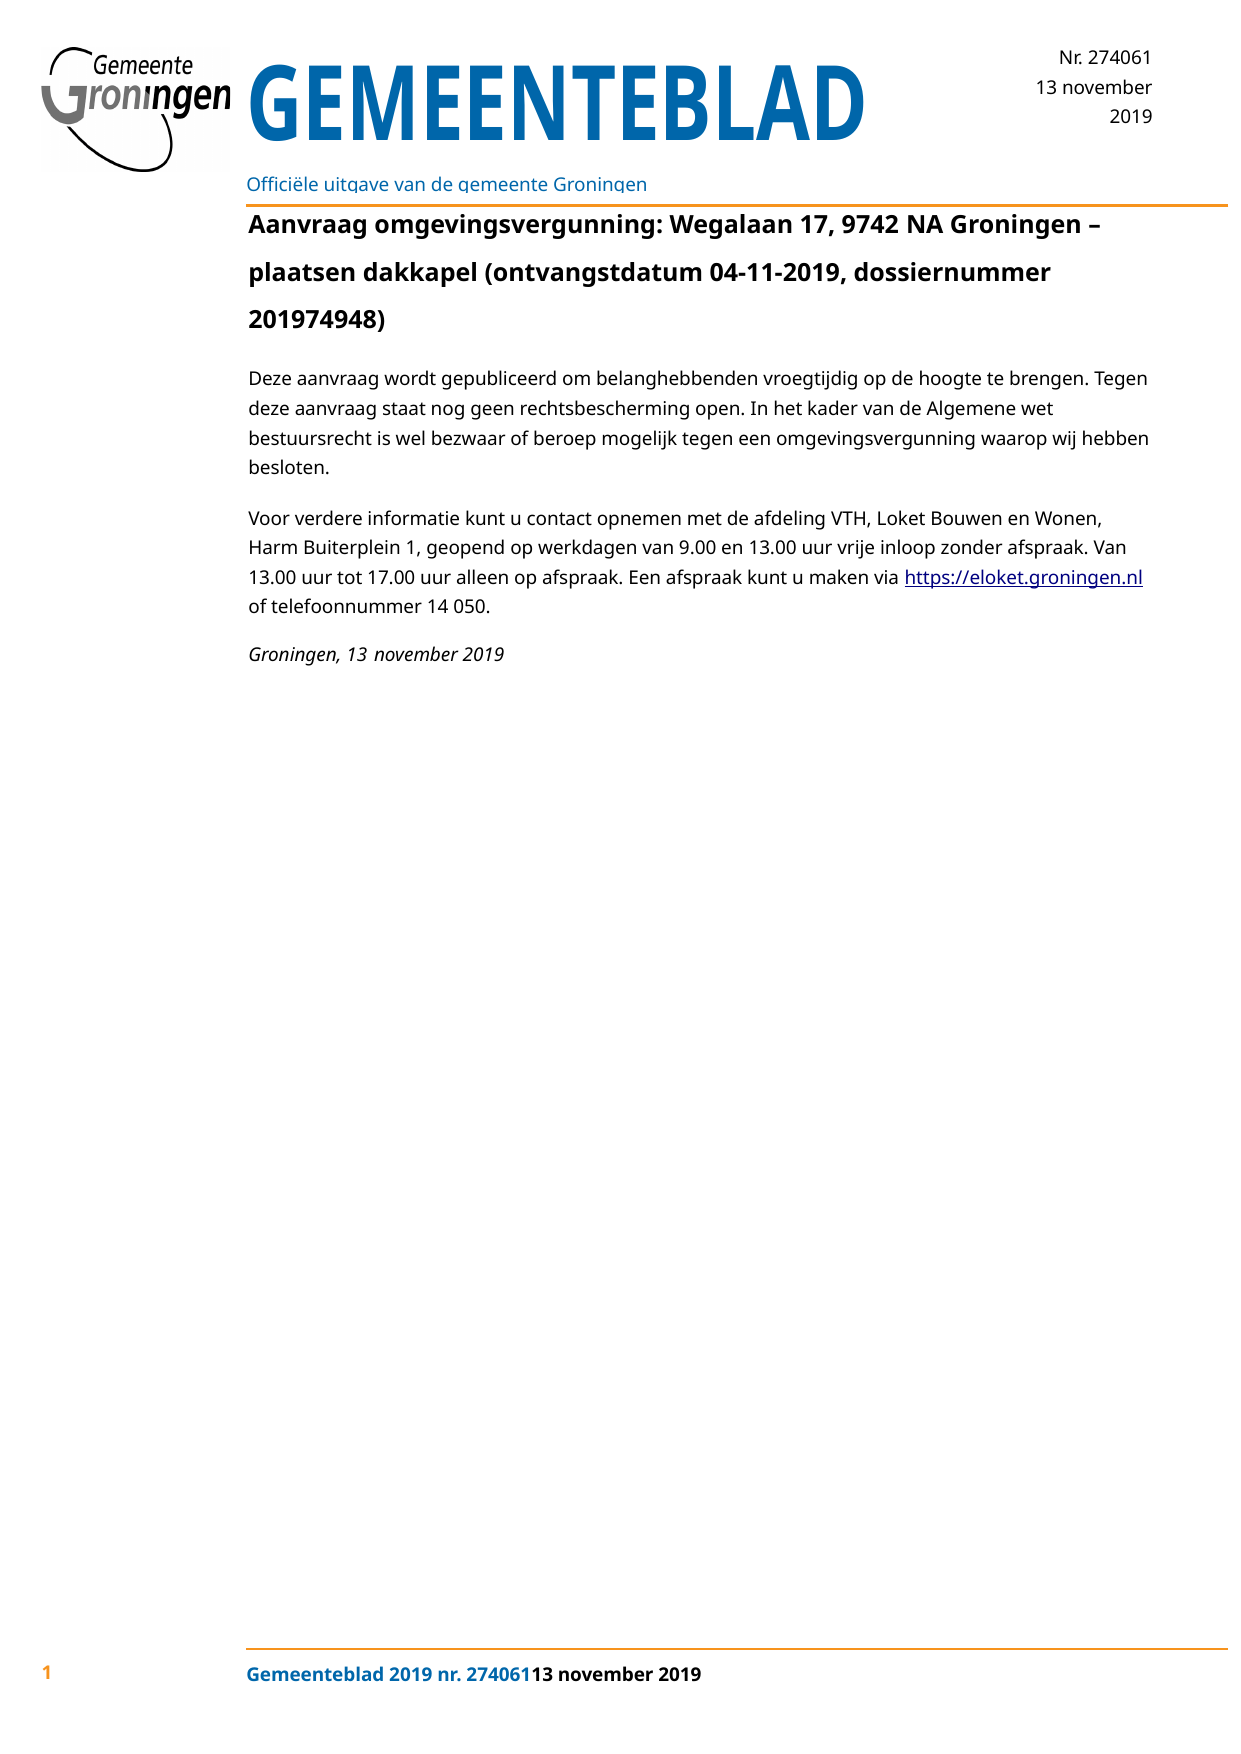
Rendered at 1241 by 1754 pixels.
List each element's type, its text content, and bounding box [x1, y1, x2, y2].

text Groningen, 13 november 2019 [248, 641, 1152, 667]
picture [41, 47, 231, 172]
text Deze aanvraag wordt gepubliceerd om belanghebbenden vroegtijdig op de hoogte te brengen. Tegen deze aanvraag staat nog geen rechtsbescherming open. In het kader van de Algemene wet bestuursrecht is wel bezwaar of beroep mogelijk tegen een omgevingsvergunning waarop wij hebben besloten. [248, 366, 1152, 480]
text Voor verdere informatie kunt u contact opnemen met de afdeling VTH, Loket Bouwen en Wonen, Harm Buiterplein 1, geopend op werkdagen van 9.00 en 13.00 uur vrije inloop zonder afspraak. Van 13.00 uur tot 17.00 uur alleen op afspraak. Een afspraak kunt u maken via https://eloket.groningen.nl of telefoonnummer 14 050. [248, 505, 1152, 619]
text Aanvraag omgevingsvergunning: Wegalaan 17, 9742 NA Groningen – plaatsen dakkapel (ontvangstdatum 04-11-2019, dossiernummer 201974948) [248, 207, 1152, 336]
